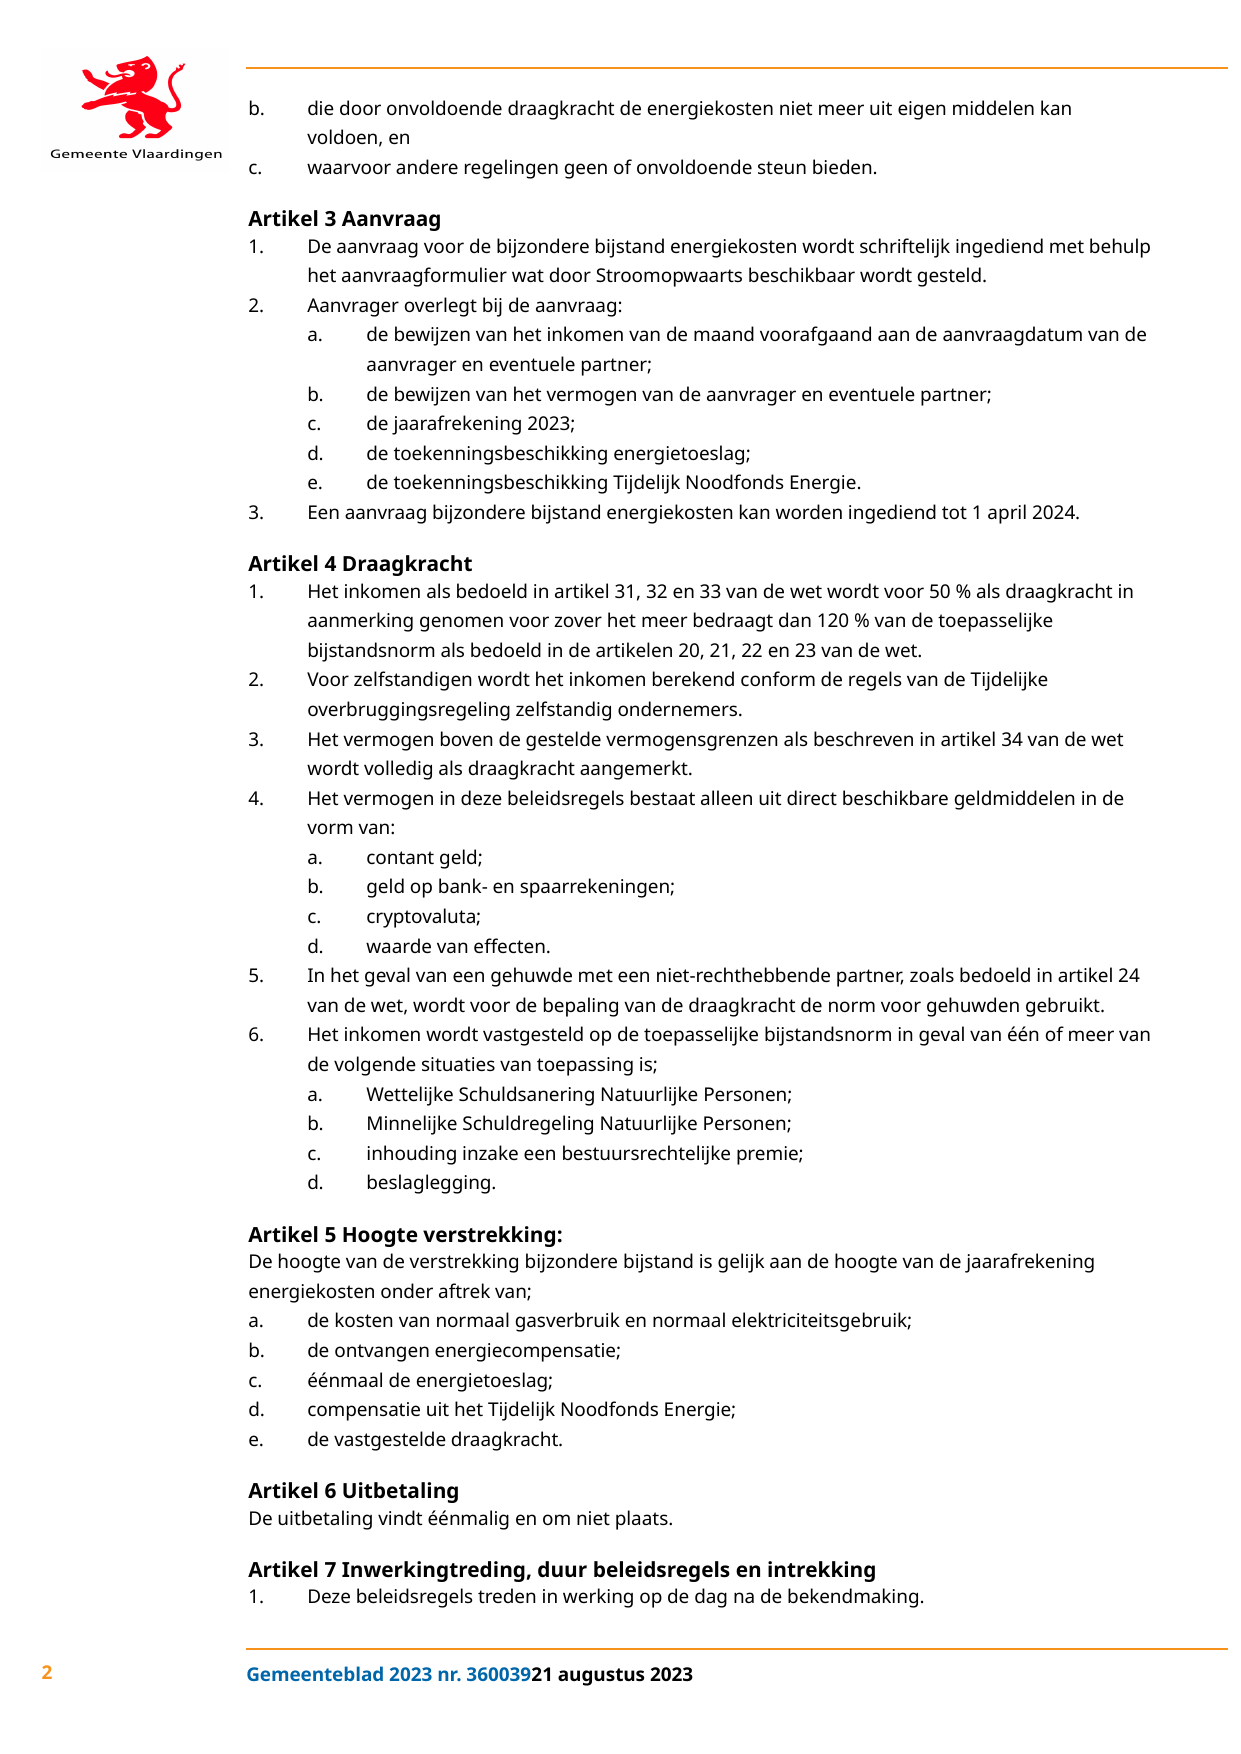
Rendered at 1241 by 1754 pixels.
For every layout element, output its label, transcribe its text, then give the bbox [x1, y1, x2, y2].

list die door onvoldoende draagkracht de energiekosten niet meer uit eigen middelen kan voldoen, en [248, 95, 1152, 150]
list In het geval van een gehuwde met een niet-rechthebbende partner, zoals bedoeld in artikel 24 van de wet, wordt voor de bepaling van de draagkracht de norm voor gehuwden gebruikt. [248, 962, 1152, 1018]
text Artikel 4 Draagkracht [248, 549, 1152, 578]
list waarvoor andere regelingen geen of onvoldoende steun bieden. [248, 154, 1152, 180]
list Het vermogen boven de gestelde vermogensgrenzen als beschreven in artikel 34 van de wet wordt volledig als draagkracht aangemerkt. [248, 726, 1152, 781]
list compensatie uit het Tijdelijk Noodfonds Energie; [248, 1396, 1152, 1422]
list de kosten van normaal gasverbruik en normaal elektriciteitsgebruik; [248, 1308, 1152, 1333]
list waarde van effecten. [307, 933, 1152, 959]
list Wettelijke Schuldsanering Natuurlijke Personen; [307, 1081, 1152, 1107]
list de vastgestelde draagkracht. [248, 1426, 1152, 1452]
list de ontvangen energiecompensatie; [248, 1337, 1152, 1363]
list De aanvraag voor de bijzondere bijstand energiekosten wordt schriftelijk ingediend met behulp het aanvraagformulier wat door Stroomopwaarts beschikbaar wordt gesteld. [248, 233, 1152, 288]
list Het vermogen in deze beleidsregels bestaat alleen uit direct beschikbare geldmiddelen in de vorm van: [248, 785, 1152, 840]
list Het inkomen wordt vastgesteld op de toepasselijke bijstandsnorm in geval van één of meer van de volgende situaties van toepassing is; [248, 1022, 1152, 1077]
text Artikel 5 Hoogte verstrekking: [248, 1220, 1152, 1248]
text De uitbetaling vindt éénmalig en om niet plaats. [248, 1505, 1152, 1531]
list de toekenningsbeschikking Tijdelijk Noodfonds Energie. [307, 469, 1152, 495]
list geld op bank- en spaarrekeningen; [307, 874, 1152, 899]
list Deze beleidsregels treden in werking op de dag na de bekendmaking. [248, 1584, 1152, 1609]
list contant geld; [307, 844, 1152, 870]
text Artikel 7 Inwerkingtreding, duur beleidsregels en intrekking [248, 1555, 1152, 1584]
list Minnelijke Schuldregeling Natuurlijke Personen; [307, 1110, 1152, 1136]
list Aanvrager overlegt bij de aanvraag: [248, 292, 1152, 318]
list Het inkomen als bedoeld in artikel 31, 32 en 33 van de wet wordt voor 50 % als draagkracht in aanmerking genomen voor zover het meer bedraagt dan 120 % van de toepasselijke bijstandsnorm als bedoeld in de artikelen 20, 21, 22 en 23 van de wet. [248, 578, 1152, 663]
text Artikel 3 Aanvraag [248, 204, 1152, 233]
list beslaglegging. [307, 1169, 1152, 1195]
list de toekenningsbeschikking energietoeslag; [307, 440, 1152, 466]
list Een aanvraag bijzondere bijstand energiekosten kan worden ingediend tot 1 april 2024. [248, 499, 1152, 525]
list de bewijzen van het vermogen van de aanvrager en eventuele partner; [307, 381, 1152, 406]
list cryptovaluta; [307, 903, 1152, 929]
text De hoogte van de verstrekking bijzondere bijstand is gelijk aan de hoogte van de jaarafrekening energiekosten onder aftrek van; [248, 1248, 1152, 1304]
text Artikel 6 Uitbetaling [248, 1476, 1152, 1505]
list de jaarafrekening 2023; [307, 410, 1152, 436]
list Voor zelfstandigen wordt het inkomen berekend conform de regels van de Tijdelijke overbruggingsregeling zelfstandig ondernemers. [248, 667, 1152, 722]
picture [41, 47, 231, 172]
list inhouding inzake een bestuursrechtelijke premie; [307, 1140, 1152, 1166]
list éénmaal de energietoeslag; [248, 1367, 1152, 1392]
list de bewijzen van het inkomen van de maand voorafgaand aan de aanvraagdatum van de aanvrager en eventuele partner; [307, 322, 1152, 377]
